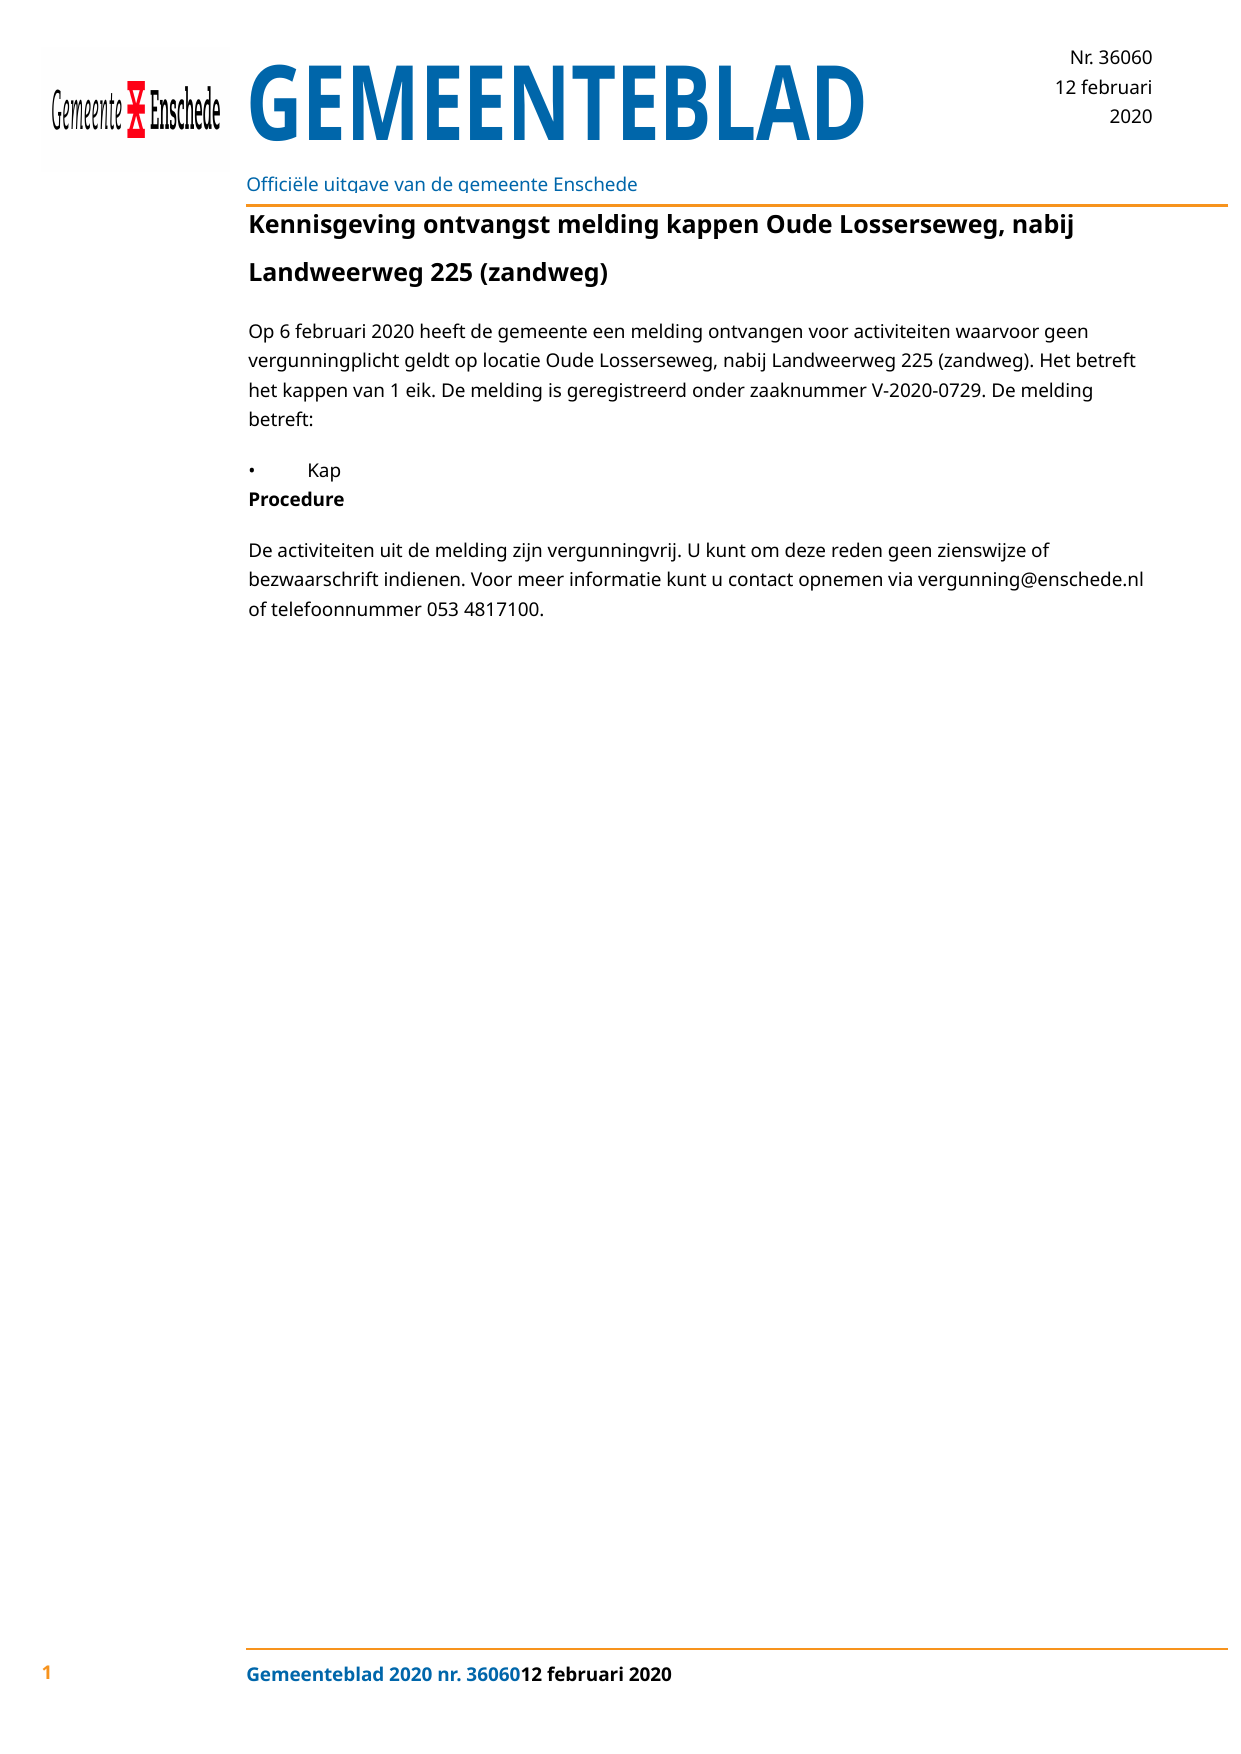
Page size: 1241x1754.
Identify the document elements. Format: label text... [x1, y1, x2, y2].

text Procedure [248, 487, 1152, 512]
picture [41, 47, 231, 172]
text Op 6 februari 2020 heeft de gemeente een melding ontvangen voor activiteiten waarvoor geen vergunningplicht geldt op locatie Oude Losserseweg, nabij Landweerweg 225 (zandweg). Het betreft het kappen van 1 eik. De melding is geregistreerd onder zaaknummer V-2020-0729. De melding betreft: [248, 318, 1152, 432]
text Kennisgeving ontvangst melding kappen Oude Losserseweg, nabij Landweerweg 225 (zandweg) [248, 207, 1152, 288]
list Kap [248, 457, 1152, 483]
text De activiteiten uit de melding zijn vergunningvrij. U kunt om deze reden geen zienswijze of bezwaarschrift indienen. Voor meer informatie kunt u contact opnemen via vergunning@enschede.nl of telefoonnummer 053 4817100. [248, 537, 1152, 622]
